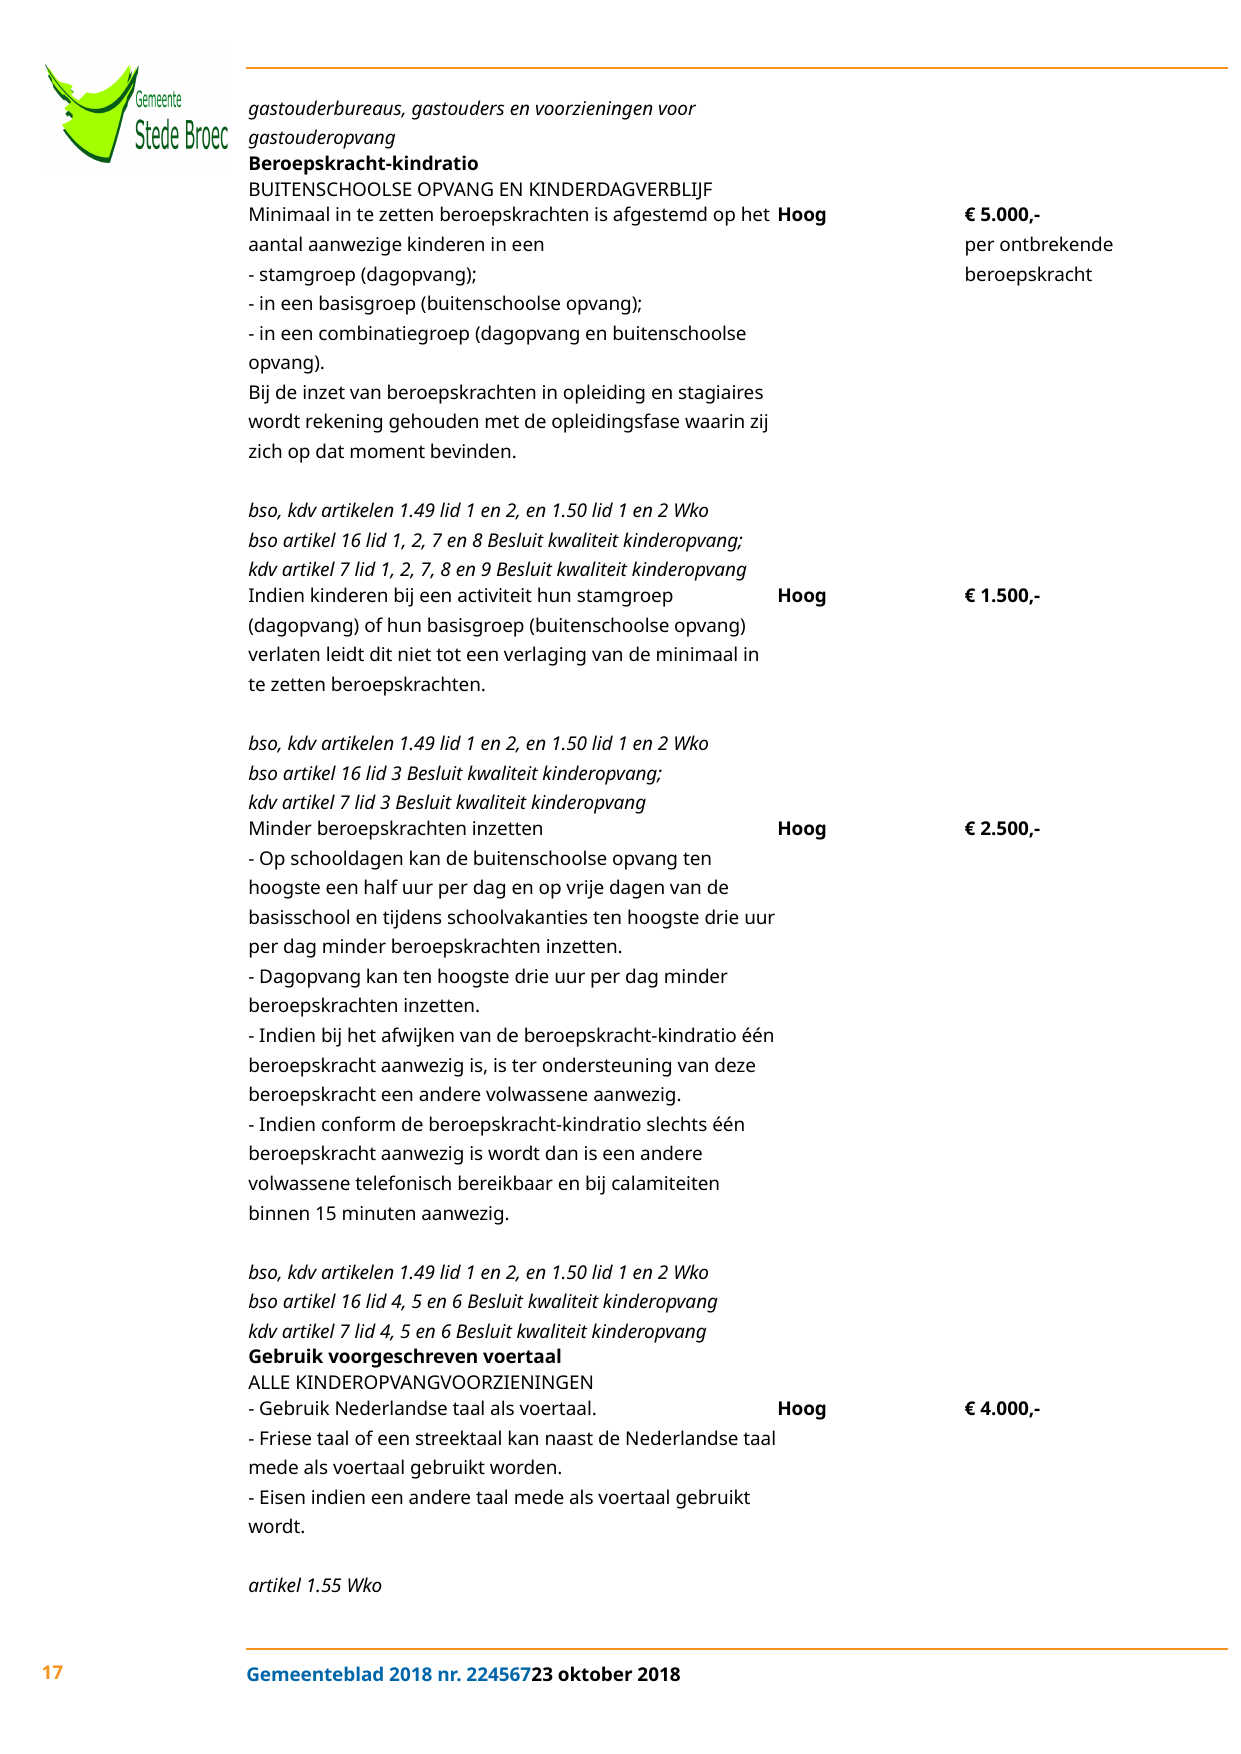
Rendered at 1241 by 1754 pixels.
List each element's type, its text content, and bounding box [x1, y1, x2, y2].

table_cell € 4.000,- [964, 1395, 1152, 1598]
table_cell [777, 95, 964, 150]
table_cell Hoog [777, 202, 964, 582]
table_cell Beroepskracht-kindratio [248, 150, 1152, 176]
table_cell € 5.000,- per ontbrekende beroepskracht [964, 202, 1152, 582]
table_cell [964, 95, 1152, 150]
table_cell Gebruik voorgeschreven voertaal [248, 1344, 1152, 1369]
table_cell Hoog [777, 1395, 964, 1598]
table_cell Hoog [777, 582, 964, 815]
table_cell Minder beroepskrachten inzetten - Op schooldagen kan de buitenschoolse opvang ten hoogste een half uur per dag en op vrije dagen van de basisschool en tijdens schoolvakanties ten hoogste drie uur per dag minder beroepskrachten inzetten. - Dagopvang kan ten hoogste drie uur per dag minder beroepskrachten inzetten. - Indien bij het afwijken van de beroepskracht-kindratio één beroepskracht aanwezig is, is ter ondersteuning van deze beroepskracht een andere volwassene aanwezig. - Indien conform de beroepskracht-kindratio slechts één beroepskracht aanwezig is wordt dan is een andere volwassene telefonisch bereikbaar en bij calamiteiten binnen 15 minuten aanwezig. bso, kdv artikelen 1.49 lid 1 en 2, en 1.50 lid 1 en 2 Wko bso artikel 16 lid 4, 5 en 6 Besluit kwaliteit kinderopvang kdv artikel 7 lid 4, 5 en 6 Besluit kwaliteit kinderopvang [248, 815, 777, 1344]
picture [41, 47, 231, 172]
table_cell € 1.500,- [964, 582, 1152, 815]
table_cell Hoog [777, 815, 964, 1344]
table_cell BUITENSCHOOLSE OPVANG EN KINDERDAGVERBLIJF [248, 176, 1152, 202]
table_cell ALLE KINDEROPVANGVOORZIENINGEN [248, 1370, 1152, 1395]
table_cell - Gebruik Nederlandse taal als voertaal. - Friese taal of een streektaal kan naast de Nederlandse taal mede als voertaal gebruikt worden. - Eisen indien een andere taal mede als voertaal gebruikt wordt. artikel 1.55 Wko [248, 1395, 777, 1598]
table_cell € 2.500,- [964, 815, 1152, 1344]
table_cell gastouderbureaus, gastouders en voorzieningen voor gastouderopvang [248, 95, 777, 150]
table_cell Minimaal in te zetten beroepskrachten is afgestemd op het aantal aanwezige kinderen in een - stamgroep (dagopvang); - in een basisgroep (buitenschoolse opvang); - in een combinatiegroep (dagopvang en buitenschoolse opvang). Bij de inzet van beroepskrachten in opleiding en stagiaires wordt rekening gehouden met de opleidingsfase waarin zij zich op dat moment bevinden. bso, kdv artikelen 1.49 lid 1 en 2, en 1.50 lid 1 en 2 Wko bso artikel 16 lid 1, 2, 7 en 8 Besluit kwaliteit kinderopvang; kdv artikel 7 lid 1, 2, 7, 8 en 9 Besluit kwaliteit kinderopvang [248, 202, 777, 582]
table_cell Indien kinderen bij een activiteit hun stamgroep (dagopvang) of hun basisgroep (buitenschoolse opvang) verlaten leidt dit niet tot een verlaging van de minimaal in te zetten beroepskrachten. bso, kdv artikelen 1.49 lid 1 en 2, en 1.50 lid 1 en 2 Wko bso artikel 16 lid 3 Besluit kwaliteit kinderopvang; kdv artikel 7 lid 3 Besluit kwaliteit kinderopvang [248, 582, 777, 815]
